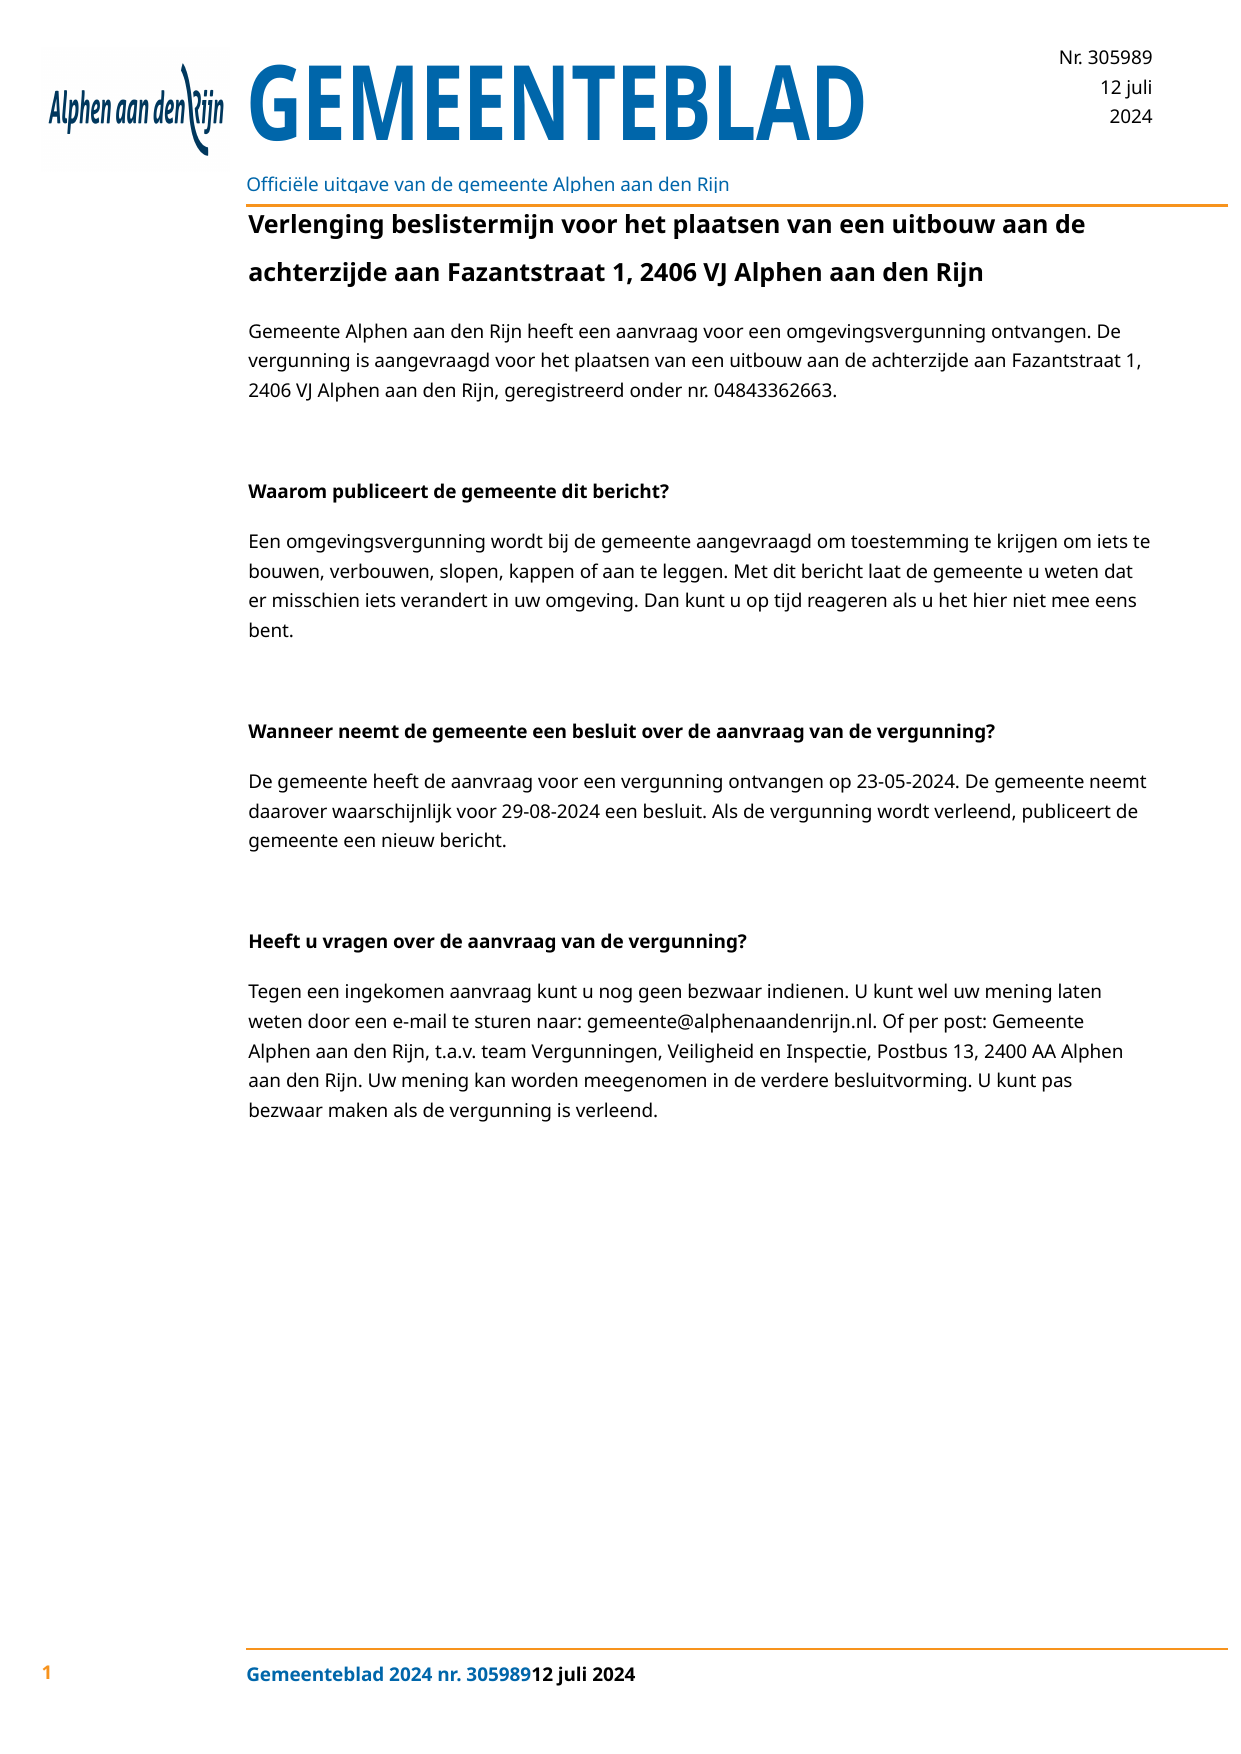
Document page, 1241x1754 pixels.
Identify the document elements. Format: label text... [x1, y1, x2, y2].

text Waarom publiceert de gemeente dit bericht? [248, 478, 1152, 504]
text Wanneer neemt de gemeente een besluit over de aanvraag van de vergunning? [248, 718, 1152, 744]
text De gemeente heeft de aanvraag voor een vergunning ontvangen op 23-05-2024. De gemeente neemt daarover waarschijnlijk voor 29-08-2024 een besluit. Als de vergunning wordt verleend, publiceert de gemeente een nieuw bericht. [248, 768, 1152, 853]
text Gemeente Alphen aan den Rijn heeft een aanvraag voor een omgevingsvergunning ontvangen. De vergunning is aangevraagd voor het plaatsen van een uitbouw aan de achterzijde aan Fazantstraat 1, 2406 VJ Alphen aan den Rijn, geregistreerd onder nr. 04843362663. [248, 318, 1152, 403]
text Verlenging beslistermijn voor het plaatsen van een uitbouw aan de achterzijde aan Fazantstraat 1, 2406 VJ Alphen aan den Rijn [248, 207, 1152, 288]
text Een omgevingsvergunning wordt bij de gemeente aangevraagd om toestemming te krijgen om iets te bouwen, verbouwen, slopen, kappen of aan te leggen. Met dit bericht laat de gemeente u weten dat er misschien iets verandert in uw omgeving. Dan kunt u op tijd reageren als u het hier niet mee eens bent. [248, 528, 1152, 643]
text Heeft u vragen over de aanvraag van de vergunning? [248, 928, 1152, 954]
text Tegen een ingekomen aanvraag kunt u nog geen bezwaar indienen. U kunt wel uw mening laten weten door een e-mail te sturen naar: gemeente@alphenaandenrijn.nl. Of per post: Gemeente Alphen aan den Rijn, t.a.v. team Vergunningen, Veiligheid en Inspectie, Postbus 13, 2400 AA Alphen aan den Rijn. Uw mening kan worden meegenomen in de verdere besluitvorming. U kunt pas bezwaar maken als de vergunning is verleend. [248, 979, 1152, 1123]
picture [41, 47, 231, 172]
